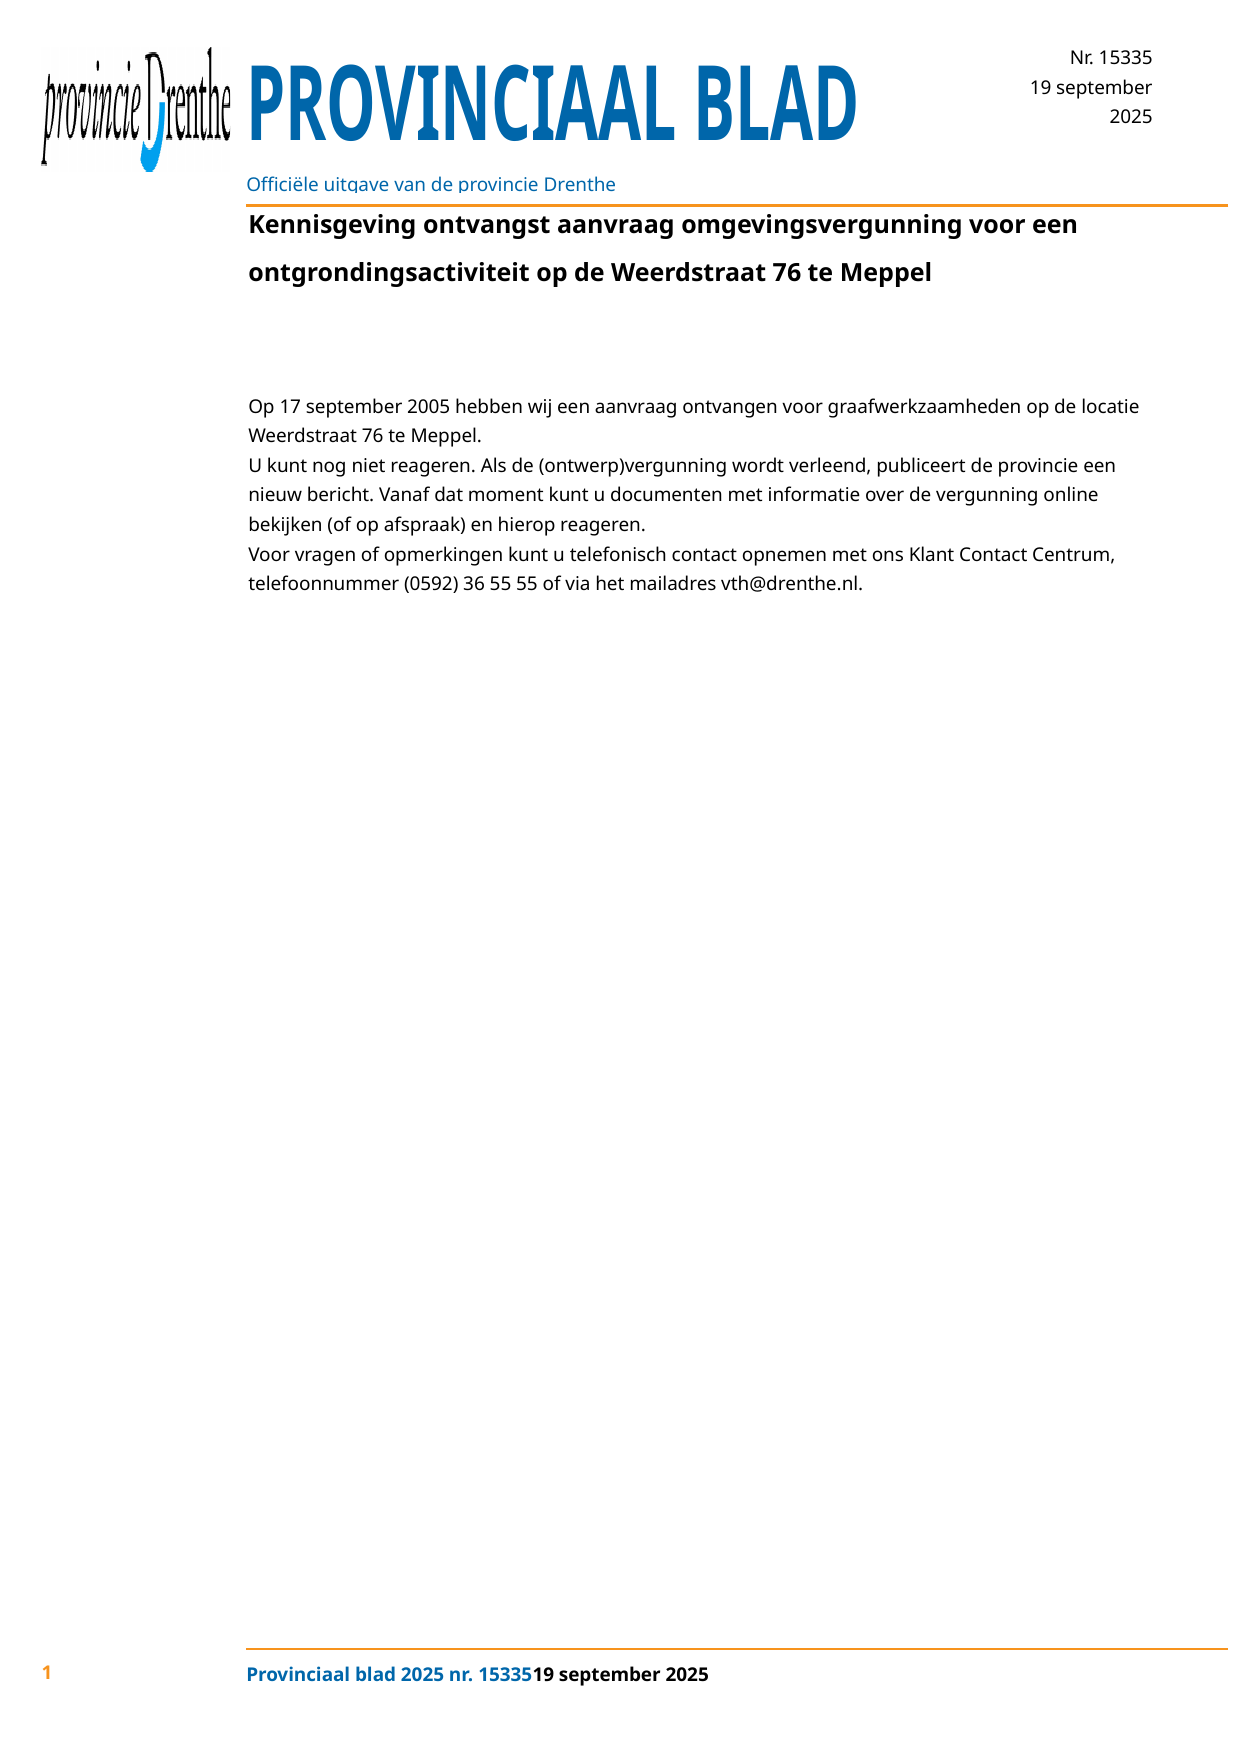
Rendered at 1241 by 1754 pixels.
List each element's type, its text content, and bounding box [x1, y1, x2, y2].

text Op 17 september 2005 hebben wij een aanvraag ontvangen voor graafwerkzaamheden op de locatie Weerdstraat 76 te Meppel. [248, 393, 1152, 448]
picture [41, 47, 231, 172]
text U kunt nog niet reageren. Als de (ontwerp)vergunning wordt verleend, publiceert de provincie een nieuw bericht. Vanaf dat moment kunt u documenten met informatie over de vergunning online bekijken (of op afspraak) en hierop reageren. [248, 452, 1152, 537]
text Kennisgeving ontvangst aanvraag omgevingsvergunning voor een ontgrondingsactiviteit op de Weerdstraat 76 te Meppel [248, 207, 1152, 288]
text Voor vragen of opmerkingen kunt u telefonisch contact opnemen met ons Klant Contact Centrum, telefoonnummer (0592) 36 55 55 of via het mailadres vth@drenthe.nl. [248, 541, 1152, 596]
